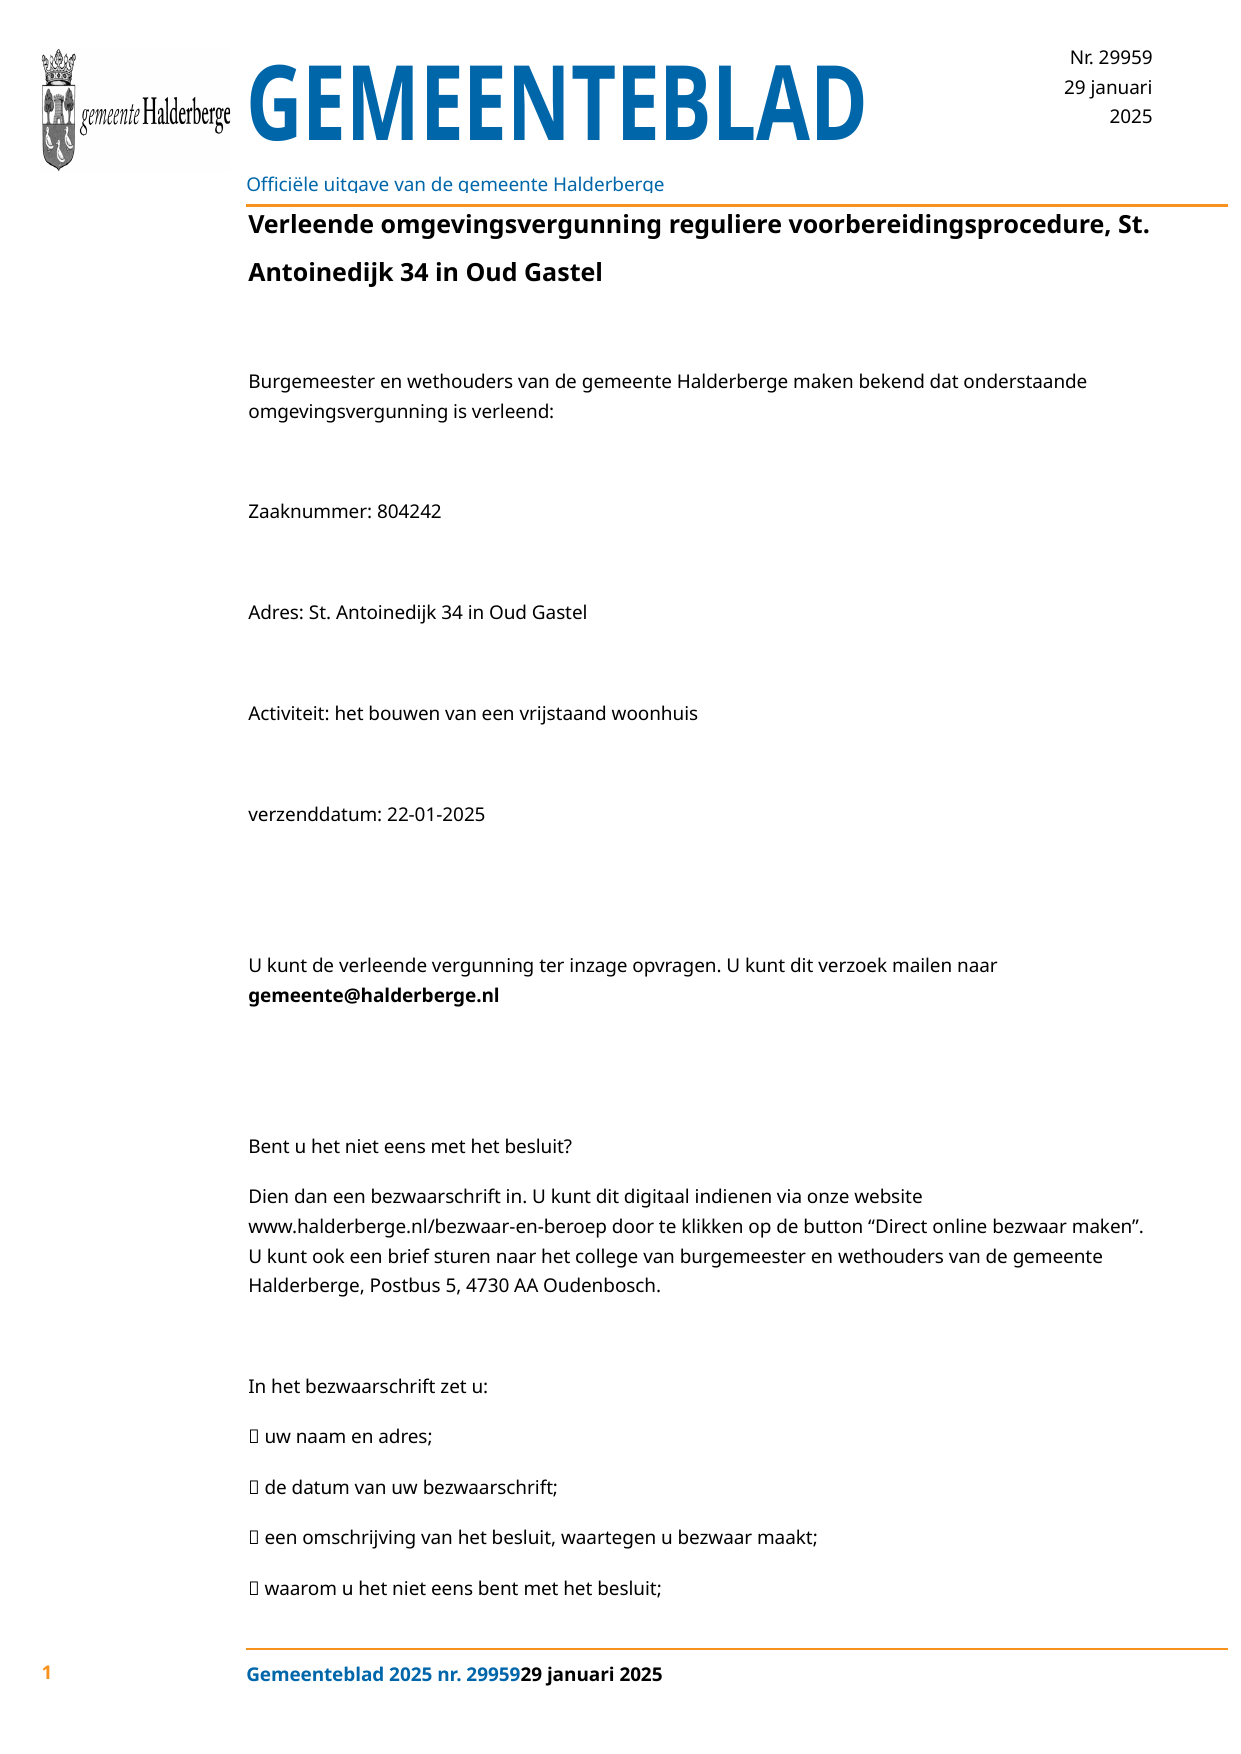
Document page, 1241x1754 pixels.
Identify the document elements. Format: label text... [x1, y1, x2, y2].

text Activiteit: het bouwen van een vrijstaand woonhuis [248, 700, 1152, 726]
picture [41, 47, 231, 172]
text Dien dan een bezwaarschrift in. U kunt dit digitaal indienen via onze website www.halderberge.nl/bezwaar-en-beroep door te klikken op de button “Direct online bezwaar maken”. U kunt ook een brief sturen naar het college van burgemeester en wethouders van de gemeente Halderberge, Postbus 5, 4730 AA Oudenbosch. [248, 1184, 1152, 1298]
text U kunt de verleende vergunning ter inzage opvragen. U kunt dit verzoek mailen naar gemeente@halderberge.nl [248, 952, 1152, 1008]
text Verleende omgevingsvergunning reguliere voorbereidingsprocedure, St. Antoinedijk 34 in Oud Gastel [248, 207, 1152, 288]
text Zaaknummer: 804242 [248, 499, 1152, 524]
text Bent u het niet eens met het besluit? [248, 1133, 1152, 1159]
text  de datum van uw bezwaarschrift; [248, 1474, 1152, 1500]
text verzenddatum: 22-01-2025 [248, 801, 1152, 827]
text  uw naam en adres; [248, 1424, 1152, 1449]
text Adres: St. Antoinedijk 34 in Oud Gastel [248, 599, 1152, 625]
text In het bezwaarschrift zet u: [248, 1373, 1152, 1399]
text  waarom u het niet eens bent met het besluit; [248, 1575, 1152, 1601]
text  een omschrijving van het besluit, waartegen u bezwaar maakt; [248, 1524, 1152, 1550]
text Burgemeester en wethouders van de gemeente Halderberge maken bekend dat onderstaande omgevingsvergunning is verleend: [248, 368, 1152, 424]
